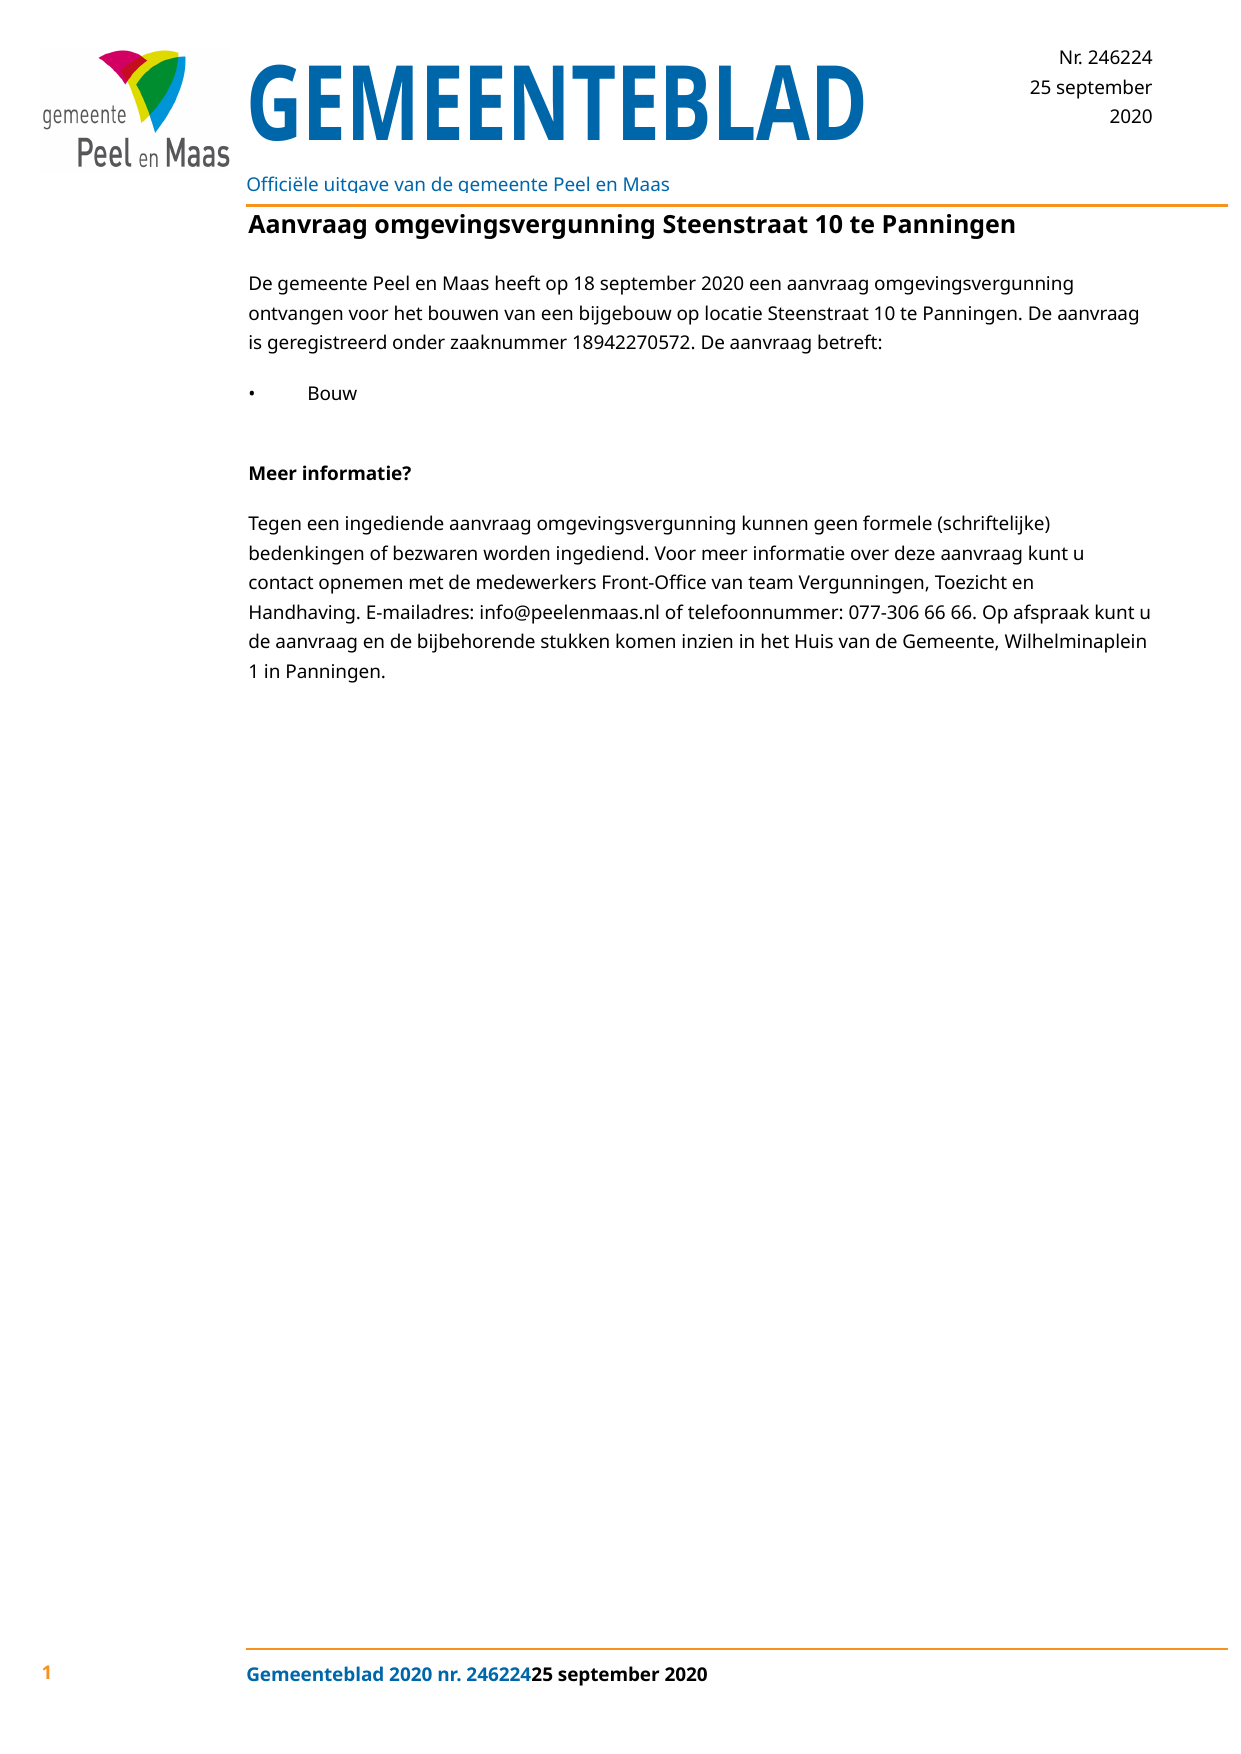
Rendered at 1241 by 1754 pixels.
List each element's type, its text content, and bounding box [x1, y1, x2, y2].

text Meer informatie? [248, 460, 1152, 486]
picture [41, 47, 231, 172]
text Aanvraag omgevingsvergunning Steenstraat 10 te Panningen [248, 207, 1152, 241]
list Bouw [248, 380, 1152, 406]
text Tegen een ingediende aanvraag omgevingsvergunning kunnen geen formele (schriftelijke) bedenkingen of bezwaren worden ingediend. Voor meer informatie over deze aanvraag kunt u contact opnemen met de medewerkers Front-Office van team Vergunningen, Toezicht en Handhaving. E-mailadres: info@peelenmaas.nl of telefoonnummer: 077-306 66 66. Op afspraak kunt u de aanvraag en de bijbehorende stukken komen inzien in het Huis van de Gemeente, Wilhelminaplein 1 in Panningen. [248, 510, 1152, 684]
text De gemeente Peel en Maas heeft op 18 september 2020 een aanvraag omgevingsvergunning ontvangen voor het bouwen van een bijgebouw op locatie Steenstraat 10 te Panningen. De aanvraag is geregistreerd onder zaaknummer 18942270572. De aanvraag betreft: [248, 270, 1152, 355]
